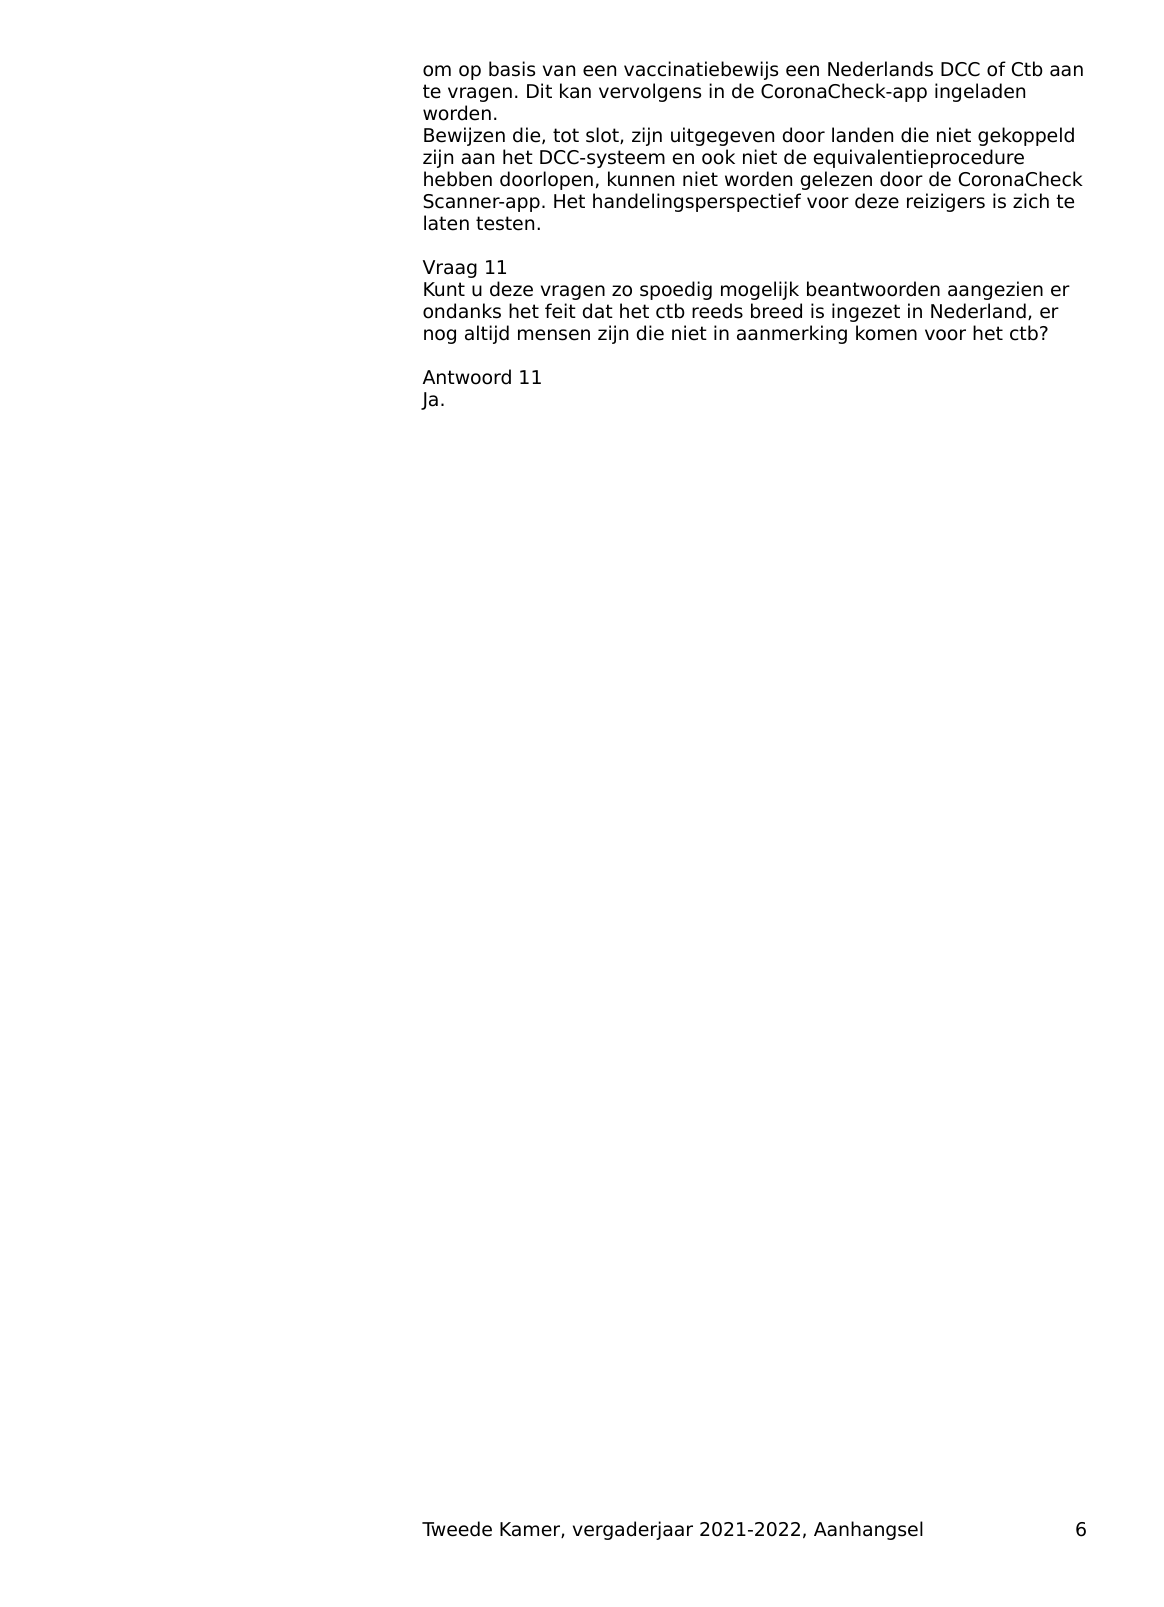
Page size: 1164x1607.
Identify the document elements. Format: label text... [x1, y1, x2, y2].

text Antwoord 11 [422, 367, 1087, 389]
text Vraag 11 [422, 257, 1087, 279]
text Kunt u deze vragen zo spoedig mogelijk beantwoorden aangezien er ondanks het feit dat het ctb reeds breed is ingezet in Nederland, er nog altijd mensen zijn die niet in aanmerking komen voor het ctb? [422, 279, 1087, 345]
text Ja. [422, 389, 1087, 411]
text Bewijzen die, tot slot, zijn uitgegeven door landen die niet gekoppeld zijn aan het DCC-systeem en ook niet de equivalentieprocedure hebben doorlopen, kunnen niet worden gelezen door de CoronaCheck Scanner-app. Het handelingsperspectief voor deze reizigers is zich te laten testen. [422, 125, 1087, 235]
text om op basis van een vaccinatiebewijs een Nederlands DCC of Ctb aan te vragen. Dit kan vervolgens in de CoronaCheck-app ingeladen worden. [422, 59, 1087, 125]
